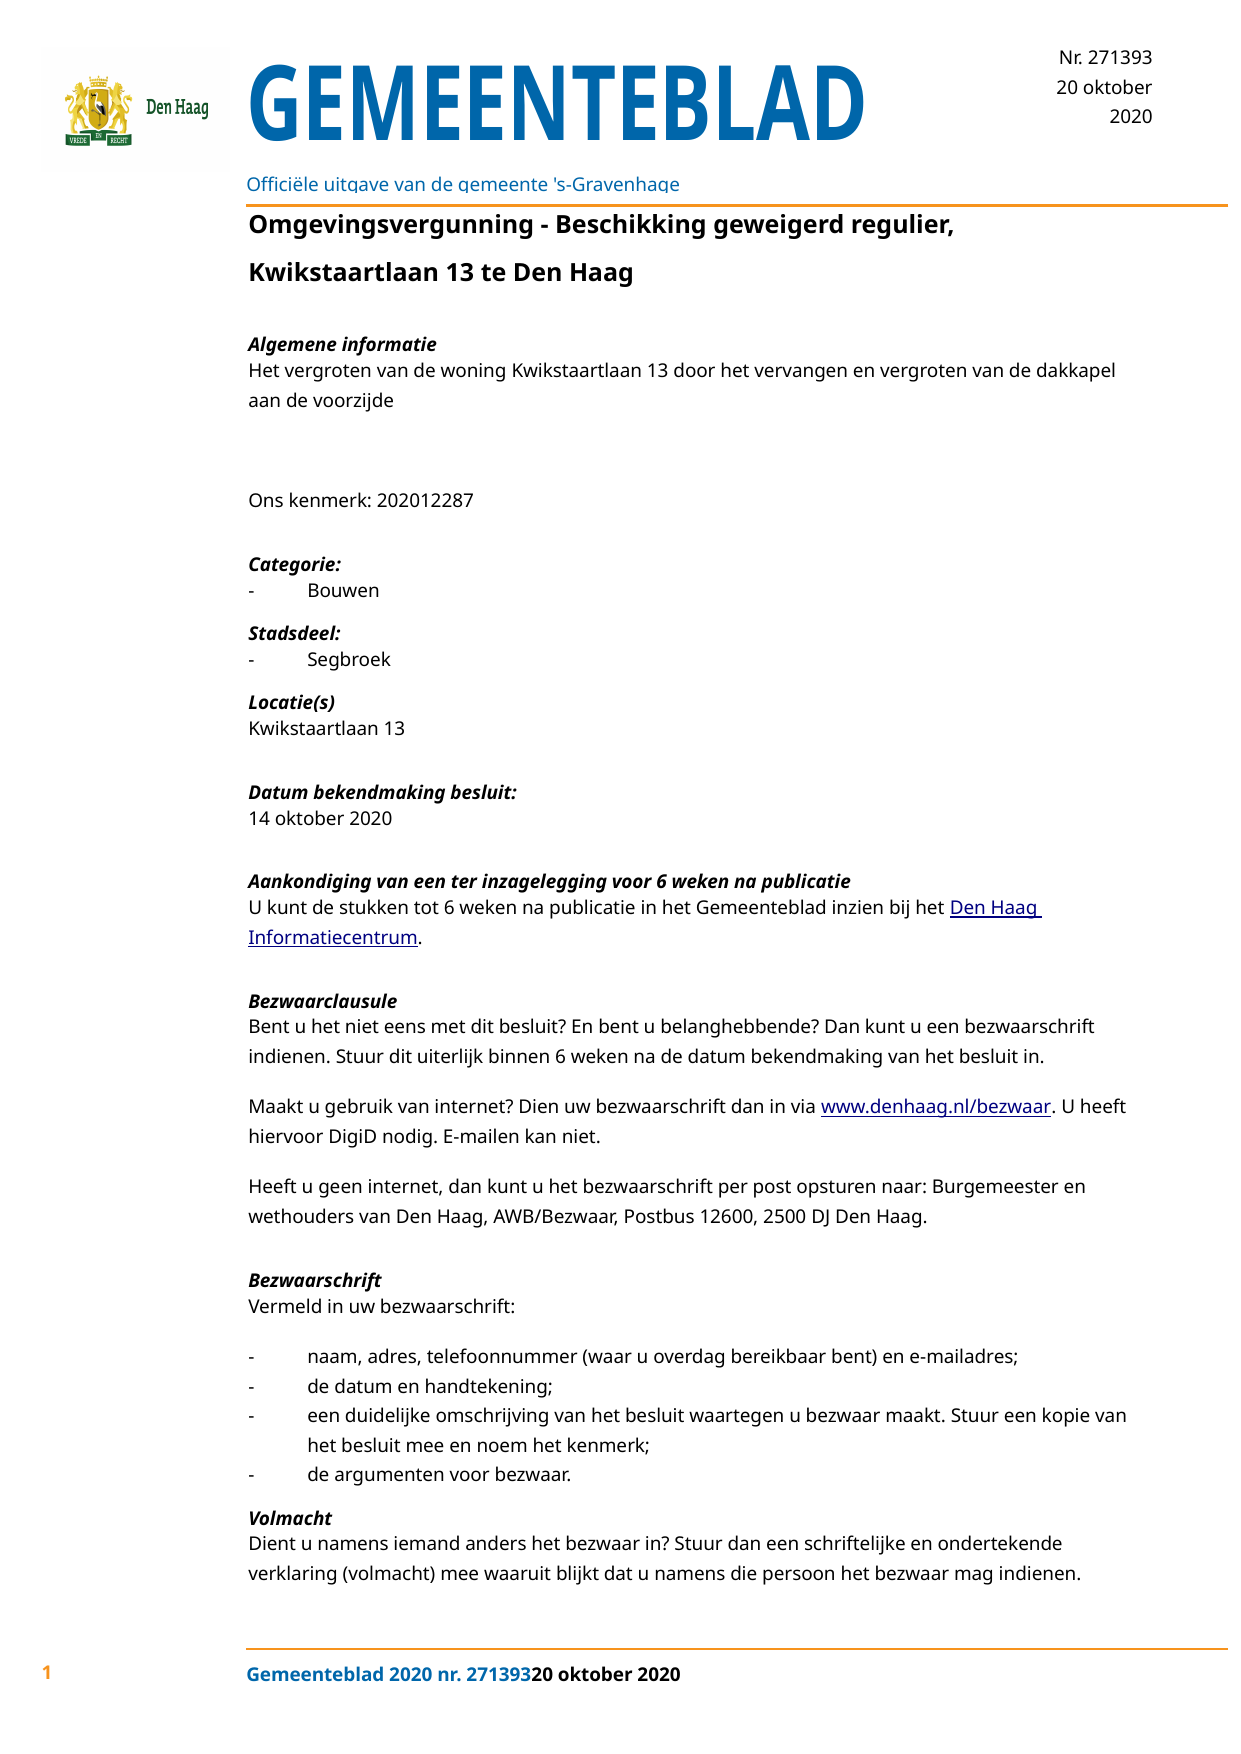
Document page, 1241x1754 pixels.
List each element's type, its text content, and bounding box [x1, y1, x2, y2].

text Stadsdeel: [248, 620, 1152, 646]
list een duidelijke omschrijving van het besluit waartegen u bezwaar maakt. Stuur een kopie van het besluit mee en noem het kenmerk; [248, 1402, 1152, 1458]
text Datum bekendmaking besluit: [248, 779, 1152, 805]
text 14 oktober 2020 [248, 805, 1152, 830]
picture [41, 47, 231, 172]
text Aankondiging van een ter inzagelegging voor 6 weken na publicatie [248, 869, 1152, 894]
text Kwikstaartlaan 13 [248, 715, 1152, 741]
text Volmacht [248, 1505, 1152, 1531]
list de datum en handtekening; [248, 1373, 1152, 1399]
text Locatie(s) [248, 689, 1152, 715]
list Segbroek [248, 646, 1152, 672]
text Bent u het niet eens met dit besluit? En bent u belanghebbende? Dan kunt u een bezwaarschrift indienen. Stuur dit uiterlijk binnen 6 weken na de datum bekendmaking van het besluit in. [248, 1014, 1152, 1069]
text Categorie: [248, 552, 1152, 577]
list de argumenten voor bezwaar. [248, 1462, 1152, 1487]
text U kunt de stukken tot 6 weken na publicatie in het Gemeenteblad inzien bij het Den Haag Informatiecentrum. [248, 894, 1152, 950]
text Heeft u geen internet, dan kunt u het bezwaarschrift per post opsturen naar: Burgemeester en wethouders van Den Haag, AWB/Bezwaar, Postbus 12600, 2500 DJ Den Haag. [248, 1174, 1152, 1229]
text Dient u namens iemand anders het bezwaar in? Stuur dan een schriftelijke en ondertekende verklaring (volmacht) mee waaruit blijkt dat u namens die persoon het bezwaar mag indienen. [248, 1531, 1152, 1586]
text Maakt u gebruik van internet? Dien uw bezwaarschrift dan in via www.denhaag.nl/bezwaar. U heeft hiervoor DigiD nodig. E-mailen kan niet. [248, 1094, 1152, 1149]
text Bezwaarschrift [248, 1267, 1152, 1293]
text Vermeld in uw bezwaarschrift: [248, 1293, 1152, 1319]
text Omgevingsvergunning - Beschikking geweigerd regulier, Kwikstaartlaan 13 te Den Haag [248, 207, 1152, 288]
text Bezwaarclausule [248, 988, 1152, 1014]
text Algemene informatie [248, 331, 1152, 357]
list naam, adres, telefoonnummer (waar u overdag bereikbaar bent) en e-mailadres; [248, 1343, 1152, 1369]
list Bouwen [248, 577, 1152, 603]
text Ons kenmerk: 202012287 [248, 488, 1152, 513]
text Het vergroten van de woning Kwikstaartlaan 13 door het vervangen en vergroten van de dakkapel aan de voorzijde [248, 357, 1152, 412]
